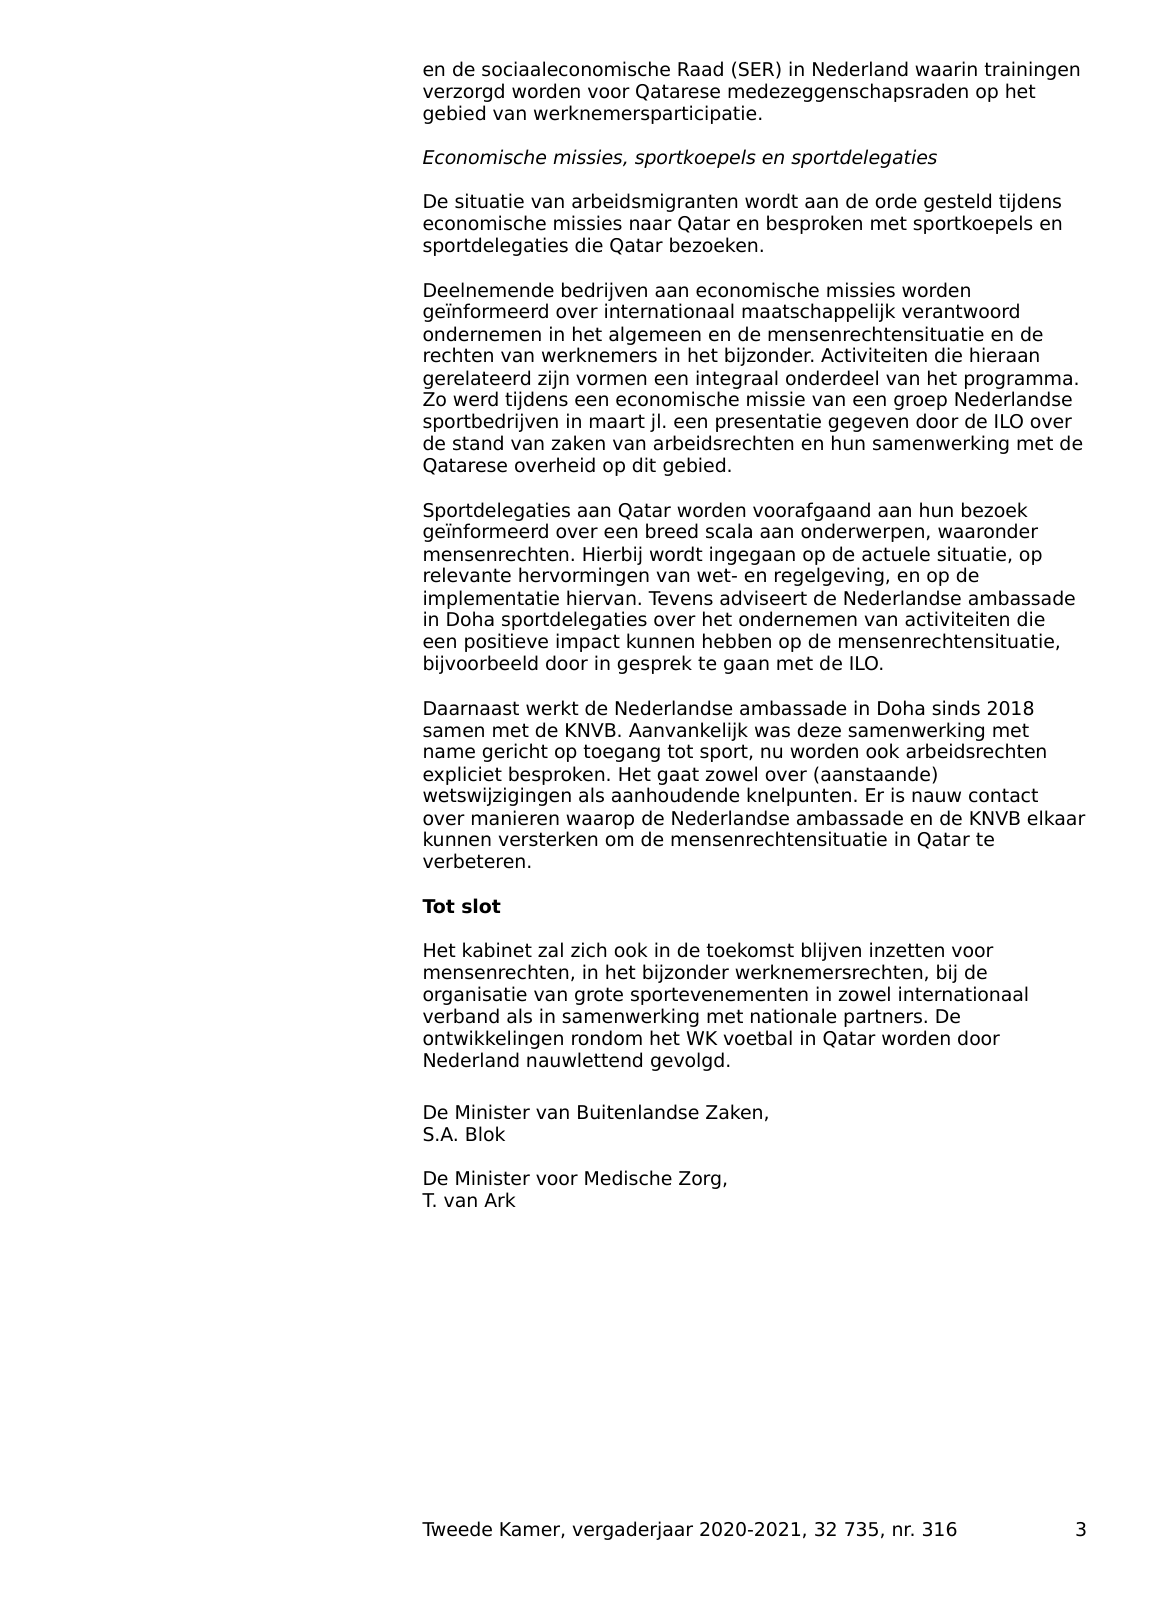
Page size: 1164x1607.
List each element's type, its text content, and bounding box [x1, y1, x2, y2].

text Sportdelegaties aan Qatar worden voorafgaand aan hun bezoek geïnformeerd over een breed scala aan onderwerpen, waaronder mensenrechten. Hierbij wordt ingegaan op de actuele situatie, op relevante hervormingen van wet- en regelgeving, en op de implementatie hiervan. Tevens adviseert de Nederlandse ambassade in Doha sportdelegaties over het ondernemen van activiteiten die een positieve impact kunnen hebben op de mensenrechtensituatie, bijvoorbeeld door in gesprek te gaan met de ILO. [422, 499, 1087, 675]
text en de sociaaleconomische Raad (SER) in Nederland waarin trainingen verzorgd worden voor Qatarese medezeggenschapsraden op het gebied van werknemersparticipatie. [422, 59, 1087, 125]
text Het kabinet zal zich ook in de toekomst blijven inzetten voor mensenrechten, in het bijzonder werknemersrechten, bij de organisatie van grote sportevenementen in zowel internationaal verband als in samenwerking met nationale partners. De ontwikkelingen rondom het WK voetbal in Qatar worden door Nederland nauwlettend gevolgd. [422, 940, 1087, 1072]
subtitle Economische missies, sportkoepels en sportdelegaties [422, 147, 1087, 169]
text De Minister voor Medische Zorg, T. van Ark [422, 1168, 1087, 1212]
text Deelnemende bedrijven aan economische missies worden geïnformeerd over internationaal maatschappelijk verantwoord ondernemen in het algemeen en de mensenrechtensituatie en de rechten van werknemers in het bijzonder. Activiteiten die hieraan gerelateerd zijn vormen een integraal onderdeel van het programma. Zo werd tijdens een economische missie van een groep Nederlandse sportbedrijven in maart jl. een presentatie gegeven door de ILO over de stand van zaken van arbeidsrechten en hun samenwerking met de Qatarese overheid op dit gebied. [422, 279, 1087, 477]
text Daarnaast werkt de Nederlandse ambassade in Doha sinds 2018 samen met de KNVB. Aanvankelijk was deze samenwerking met name gericht op toegang tot sport, nu worden ook arbeidsrechten expliciet besproken. Het gaat zowel over (aanstaande) wetswijzigingen als aanhoudende knelpunten. Er is nauw contact over manieren waarop de Nederlandse ambassade en de KNVB elkaar kunnen versterken om de mensenrechtensituatie in Qatar te verbeteren. [422, 697, 1087, 873]
subtitle Tot slot [422, 896, 1087, 917]
text De Minister van Buitenlandse Zaken, S.A. Blok [422, 1102, 1087, 1146]
text De situatie van arbeidsmigranten wordt aan de orde gesteld tijdens economische missies naar Qatar en besproken met sportkoepels en sportdelegaties die Qatar bezoeken. [422, 191, 1087, 257]
